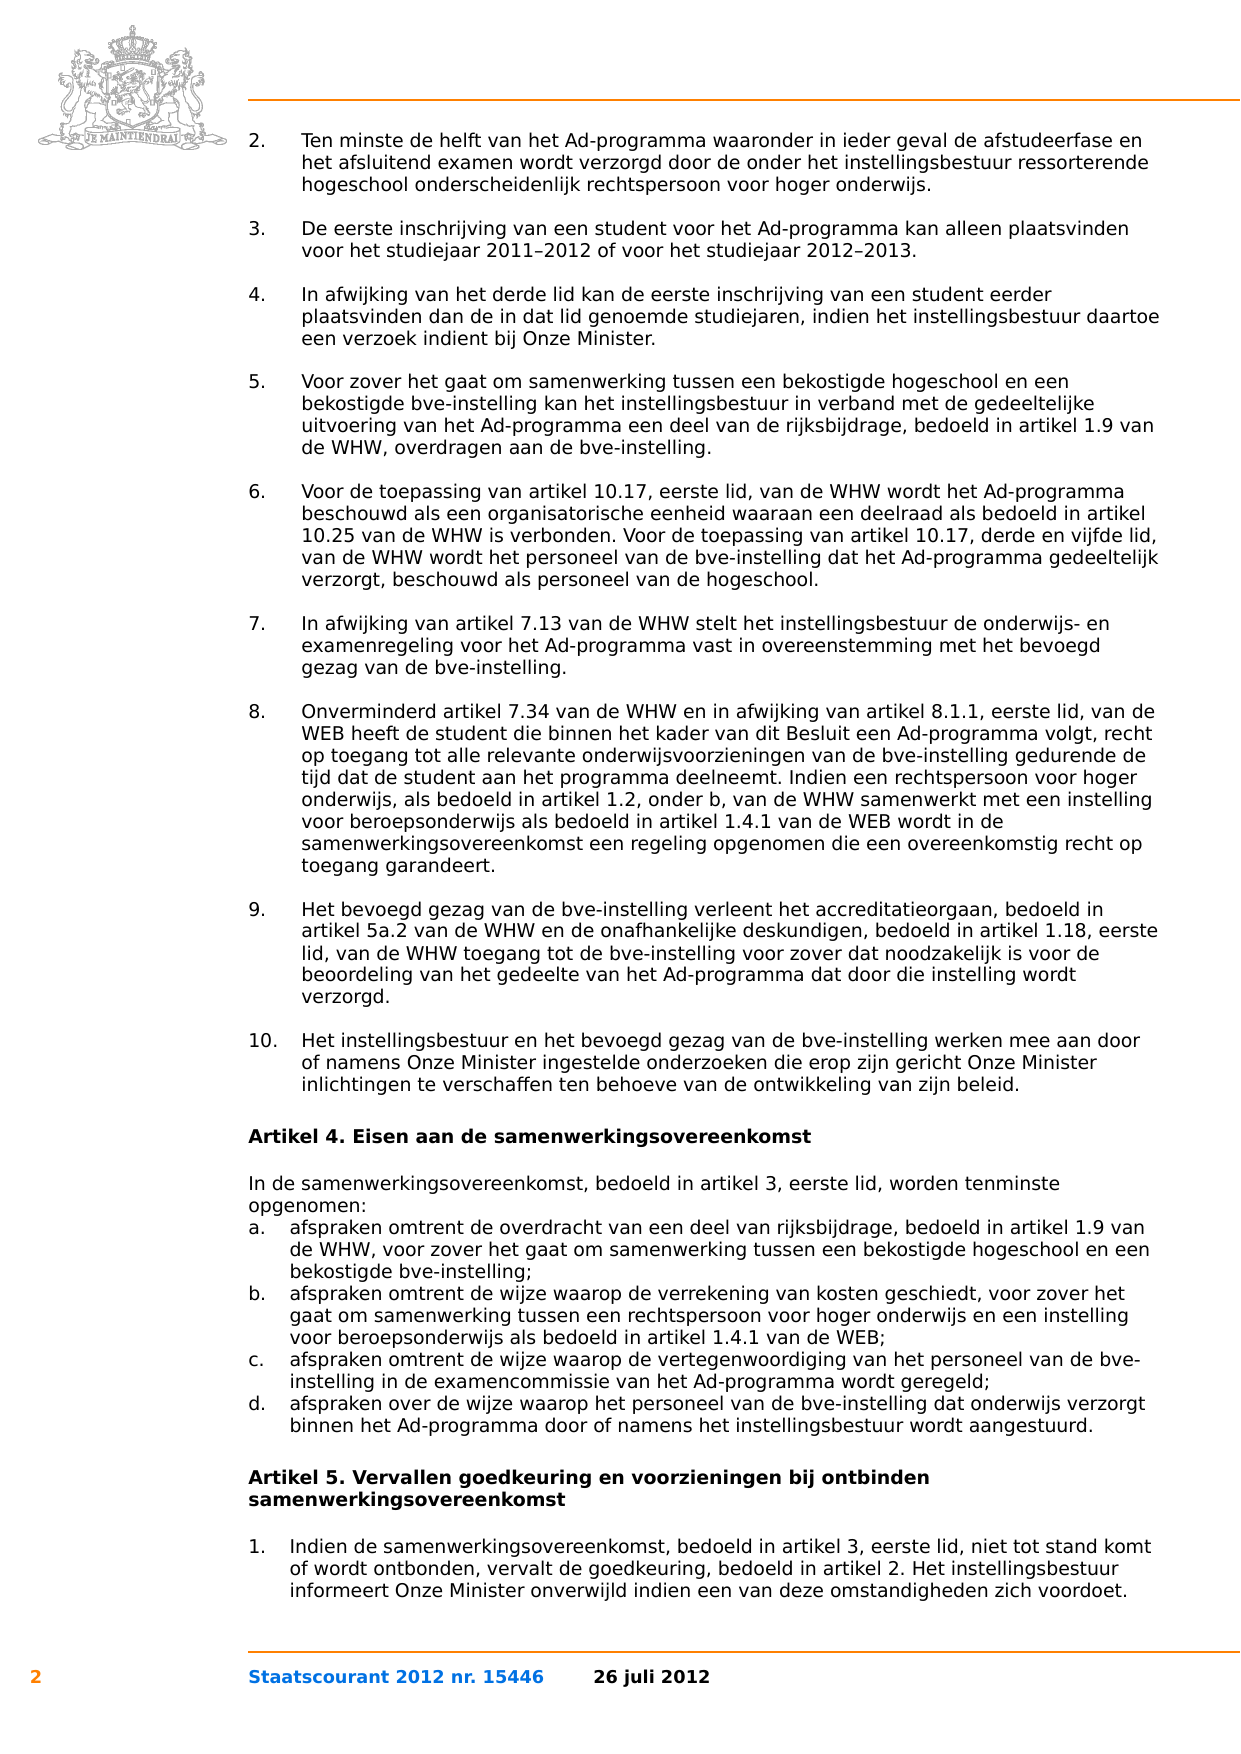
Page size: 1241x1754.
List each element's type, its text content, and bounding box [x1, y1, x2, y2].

text a. afspraken omtrent de overdracht van een deel van rijksbijdrage, bedoeld in artikel 1.9 van de WHW, voor zover het gaat om samenwerking tussen een bekostigde hogeschool en een bekostigde bve-instelling; [248, 1217, 1163, 1283]
text 5. Voor zover het gaat om samenwerking tussen een bekostigde hogeschool en een bekostigde bve-instelling kan het instellingsbestuur in verband met de gedeeltelijke uitvoering van het Ad-programma een deel van de rijksbijdrage, bedoeld in artikel 1.9 van de WHW, overdragen aan de bve-instelling. [248, 371, 1163, 459]
text 7. In afwijking van artikel 7.13 van de WHW stelt het instellingsbestuur de onderwijs- en examenregeling voor het Ad-programma vast in overeenstemming met het bevoegd gezag van de bve-instelling. [248, 613, 1163, 679]
text c. afspraken omtrent de wijze waarop de vertegenwoordiging van het personeel van de bve-instelling in de examencommissie van het Ad-programma wordt geregeld; [248, 1349, 1163, 1393]
text 2. Ten minste de helft van het Ad-programma waaronder in ieder geval de afstudeerfase en het afsluitend examen wordt verzorgd door de onder het instellingsbestuur ressorterende hogeschool onderscheidenlijk rechtspersoon voor hoger onderwijs. [248, 130, 1163, 196]
text 10. Het instellingsbestuur en het bevoegd gezag van de bve-instelling werken mee aan door of namens Onze Minister ingestelde onderzoeken die erop zijn gericht Onze Minister inlichtingen te verschaffen ten behoeve van de ontwikkeling van zijn beleid. [248, 1030, 1163, 1096]
subtitle Artikel 5. Vervallen goedkeuring en voorzieningen bij ontbinden samenwerkingsovereenkomst [248, 1467, 1163, 1511]
text b. afspraken omtrent de wijze waarop de verrekening van kosten geschiedt, voor zover het gaat om samenwerking tussen een rechtspersoon voor hoger onderwijs en een instelling voor beroepsonderwijs als bedoeld in artikel 1.4.1 van de WEB; [248, 1283, 1163, 1349]
text d. afspraken over de wijze waarop het personeel van de bve-instelling dat onderwijs verzorgt binnen het Ad-programma door of namens het instellingsbestuur wordt aangestuurd. [248, 1393, 1163, 1437]
subtitle Artikel 4. Eisen aan de samenwerkingsovereenkomst [248, 1126, 1163, 1148]
text 6. Voor de toepassing van artikel 10.17, eerste lid, van de WHW wordt het Ad-programma beschouwd als een organisatorische eenheid waaraan een deelraad als bedoeld in artikel 10.25 van de WHW is verbonden. Voor de toepassing van artikel 10.17, derde en vijfde lid, van de WHW wordt het personeel van de bve-instelling dat het Ad-programma gedeeltelijk verzorgt, beschouwd als personeel van de hogeschool. [248, 481, 1163, 591]
text 9. Het bevoegd gezag van de bve-instelling verleent het accreditatieorgaan, bedoeld in artikel 5a.2 van de WHW en de onafhankelijke deskundigen, bedoeld in artikel 1.18, eerste lid, van de WHW toegang tot de bve-instelling voor zover dat noodzakelijk is voor de beoordeling van het gedeelte van het Ad-programma dat door die instelling wordt verzorgd. [248, 898, 1163, 1008]
text 4. In afwijking van het derde lid kan de eerste inschrijving van een student eerder plaatsvinden dan de in dat lid genoemde studiejaren, indien het instellingsbestuur daartoe een verzoek indient bij Onze Minister. [248, 283, 1163, 349]
text 3. De eerste inschrijving van een student voor het Ad-programma kan alleen plaatsvinden voor het studiejaar 2011–2012 of voor het studiejaar 2012–2013. [248, 218, 1163, 262]
text In de samenwerkingsovereenkomst, bedoeld in artikel 3, eerste lid, worden tenminste opgenomen: [248, 1173, 1163, 1217]
text 8. Onverminderd artikel 7.34 van de WHW en in afwijking van artikel 8.1.1, eerste lid, van de WEB heeft de student die binnen het kader van dit Besluit een Ad-programma volgt, recht op toegang tot alle relevante onderwijsvoorzieningen van de bve-instelling gedurende de tijd dat de student aan het programma deelneemt. Indien een rechtspersoon voor hoger onderwijs, als bedoeld in artikel 1.2, onder b, van de WHW samenwerkt met een instelling voor beroepsonderwijs als bedoeld in artikel 1.4.1 van de WEB wordt in de samenwerkingsovereenkomst een regeling opgenomen die een overeenkomstig recht op toegang garandeert. [248, 701, 1163, 877]
picture [38, 25, 227, 150]
text 1. Indien de samenwerkingsovereenkomst, bedoeld in artikel 3, eerste lid, niet tot stand komt of wordt ontbonden, vervalt de goedkeuring, bedoeld in artikel 2. Het instellingsbestuur informeert Onze Minister onverwijld indien een van deze omstandigheden zich voordoet. [248, 1536, 1163, 1602]
